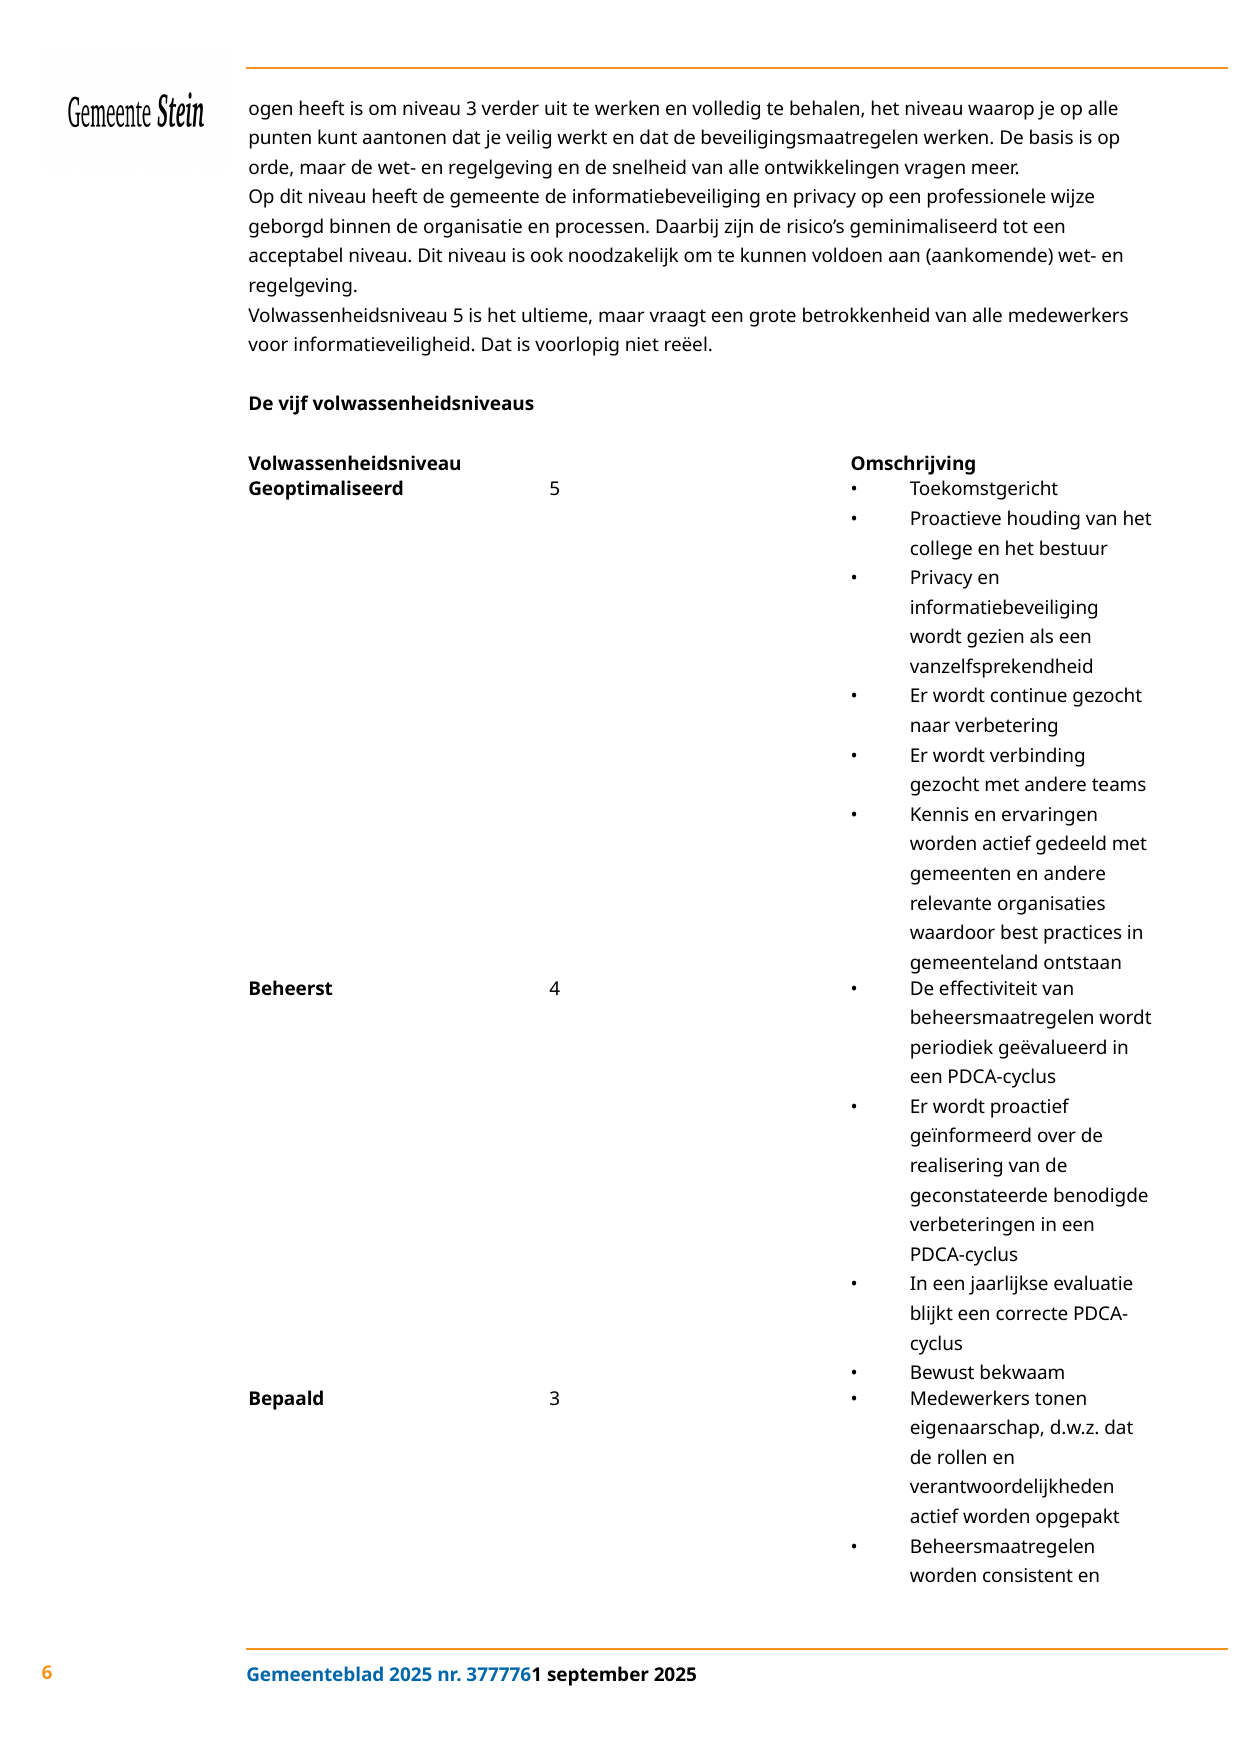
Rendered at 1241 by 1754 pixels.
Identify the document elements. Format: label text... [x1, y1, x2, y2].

table_cell 5 [549, 476, 850, 975]
picture [41, 47, 231, 172]
text De vijf volwassenheidsniveaus [248, 391, 1152, 416]
table_cell Medewerkers tonen eigenaarschap, d.w.z. dat de rollen en verantwoordelijkheden actief worden opgepakt Beheersmaatregelen worden consistent en [850, 1385, 1152, 1588]
table_cell De effectiviteit van beheersmaatregelen wordt periodiek geëvalueerd in een PDCA-cyclus Er wordt proactief geïnformeerd over de realisering van de geconstateerde benodigde verbeteringen in een PDCA-cyclus In een jaarlijkse evaluatie blijkt een correcte PDCA-cyclus Bewust bekwaam [850, 975, 1152, 1385]
text ogen heeft is om niveau 3 verder uit te werken en volledig te behalen, het niveau waarop je op alle punten kunt aantonen dat je veilig werkt en dat de beveiligingsmaatregelen werken. De basis is op orde, maar de wet- en regelgeving en de snelheid van alle ontwikkelingen vragen meer. [248, 95, 1152, 180]
table_cell Beheerst [248, 975, 549, 1385]
table_cell Toekomstgericht Proactieve houding van het college en het bestuur Privacy en informatiebeveiliging wordt gezien als een vanzelfsprekendheid Er wordt continue gezocht naar verbetering Er wordt verbinding gezocht met andere teams Kennis en ervaringen worden actief gedeeld met gemeenten en andere relevante organisaties waardoor best practices in gemeenteland ontstaan [850, 476, 1152, 975]
text Op dit niveau heeft de gemeente de informatiebeveiliging en privacy op een professionele wijze geborgd binnen de organisatie en processen. Daarbij zijn de risico’s geminimaliseerd tot een acceptabel niveau. Dit niveau is ook noodzakelijk om te kunnen voldoen aan (aankomende) wet- en regelgeving. [248, 183, 1152, 298]
table_header Omschrijving [850, 450, 1152, 476]
table_cell 4 [549, 975, 850, 1385]
table_cell 3 [549, 1385, 850, 1588]
table_header Volwassenheidsniveau [248, 450, 850, 476]
text Volwassenheidsniveau 5 is het ultieme, maar vraagt een grote betrokkenheid van alle medewerkers voor informatieveiligheid. Dat is voorlopig niet reëel. [248, 302, 1152, 357]
table_cell Geoptimaliseerd [248, 476, 549, 975]
table_cell Bepaald [248, 1385, 549, 1588]
